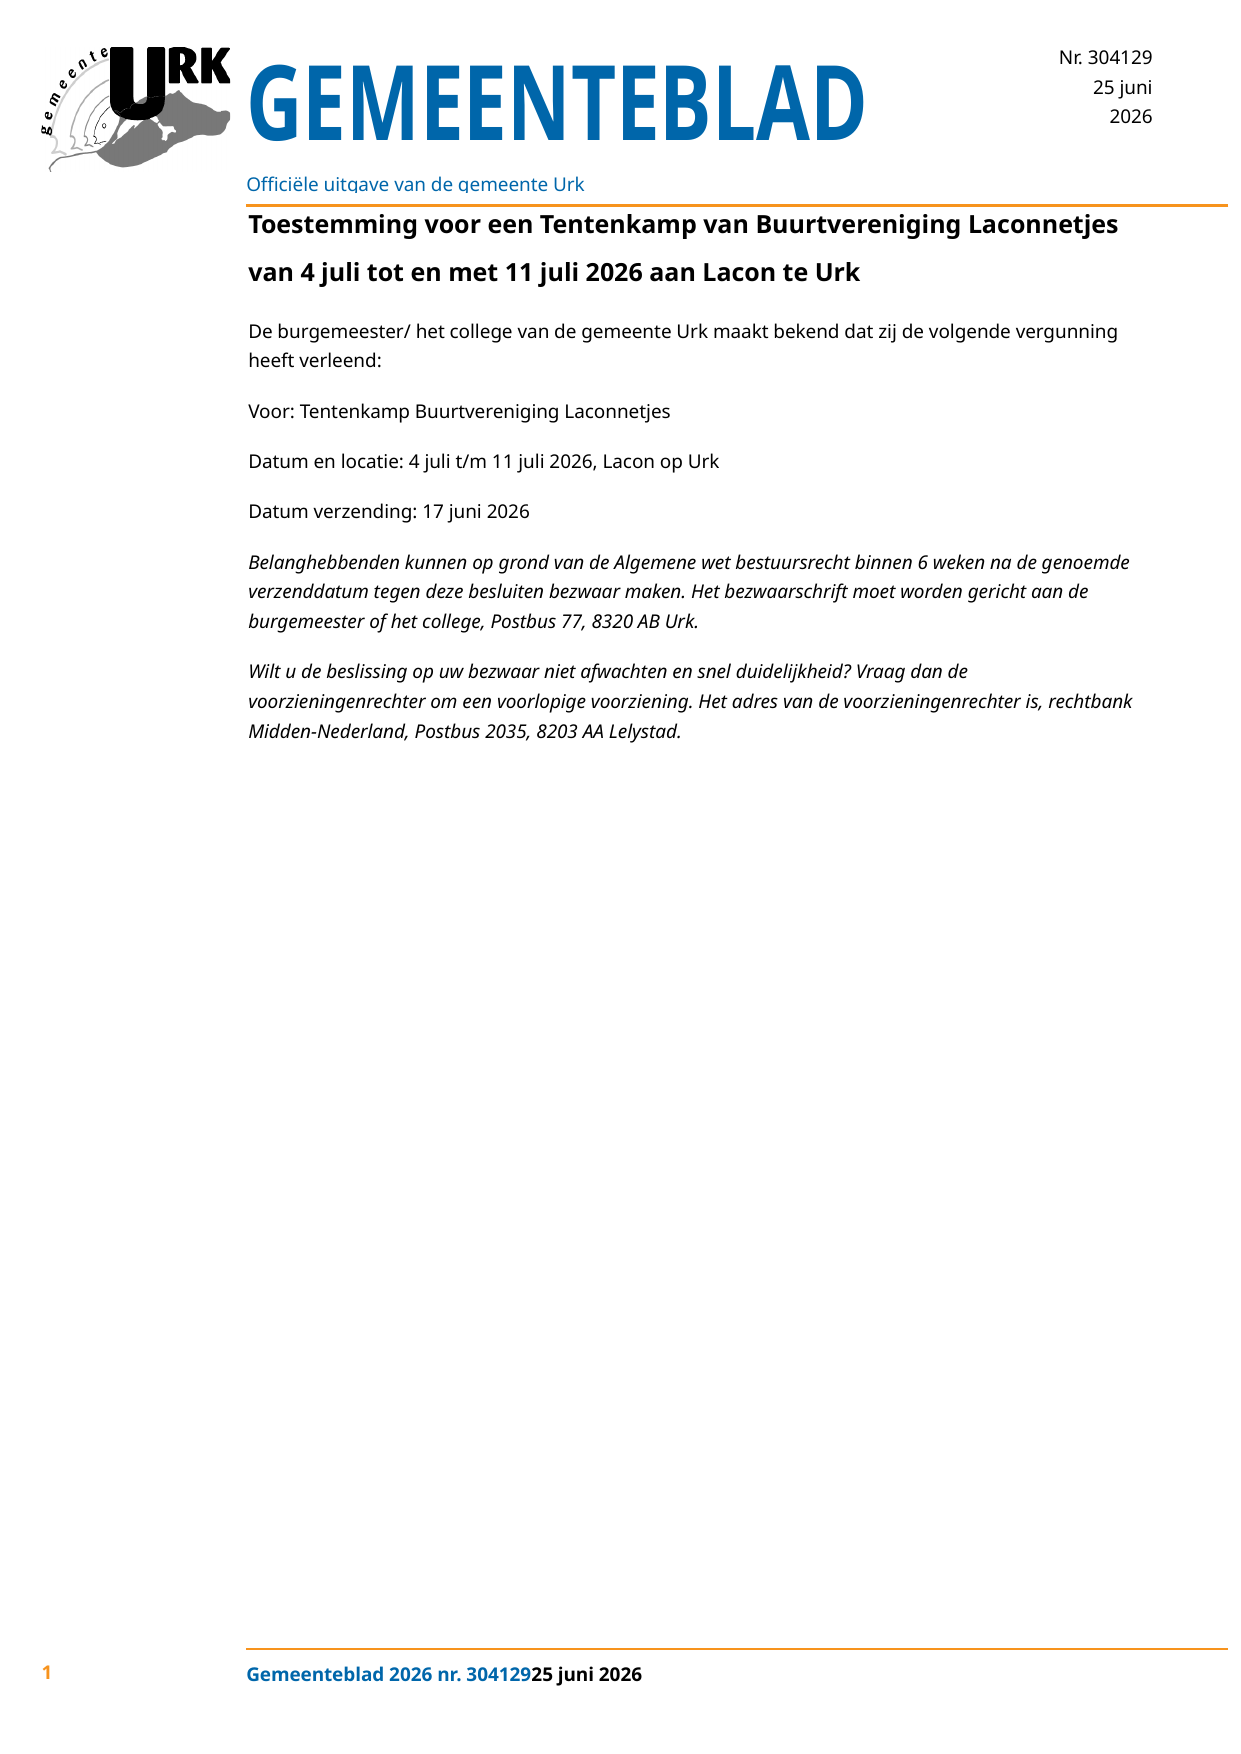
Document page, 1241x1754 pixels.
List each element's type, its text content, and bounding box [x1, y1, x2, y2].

text De burgemeester/ het college van de gemeente Urk maakt bekend dat zij de volgende vergunning heeft verleend: [248, 318, 1152, 373]
picture [41, 47, 231, 172]
text Toestemming voor een Tentenkamp van Buurtvereniging Laconnetjes van 4 juli tot en met 11 juli 2026 aan Lacon te Urk [248, 207, 1152, 288]
text Datum verzending: 17 juni 2026 [248, 499, 1152, 524]
text Wilt u de beslissing op uw bezwaar niet afwachten en snel duidelijkheid? Vraag dan de voorzieningenrechter om een voorlopige voorziening. Het adres van de voorzieningenrechter is, rechtbank Midden-Nederland, Postbus 2035, 8203 AA Lelystad. [248, 659, 1152, 744]
text Belanghebbenden kunnen op grond van de Algemene wet bestuursrecht binnen 6 weken na de genoemde verzenddatum tegen deze besluiten bezwaar maken. Het bezwaarschrift moet worden gericht aan de burgemeester of het college, Postbus 77, 8320 AB Urk. [248, 549, 1152, 634]
text Voor: Tentenkamp Buurtvereniging Laconnetjes [248, 398, 1152, 424]
text Datum en locatie: 4 juli t/m 11 juli 2026, Lacon op Urk [248, 448, 1152, 474]
